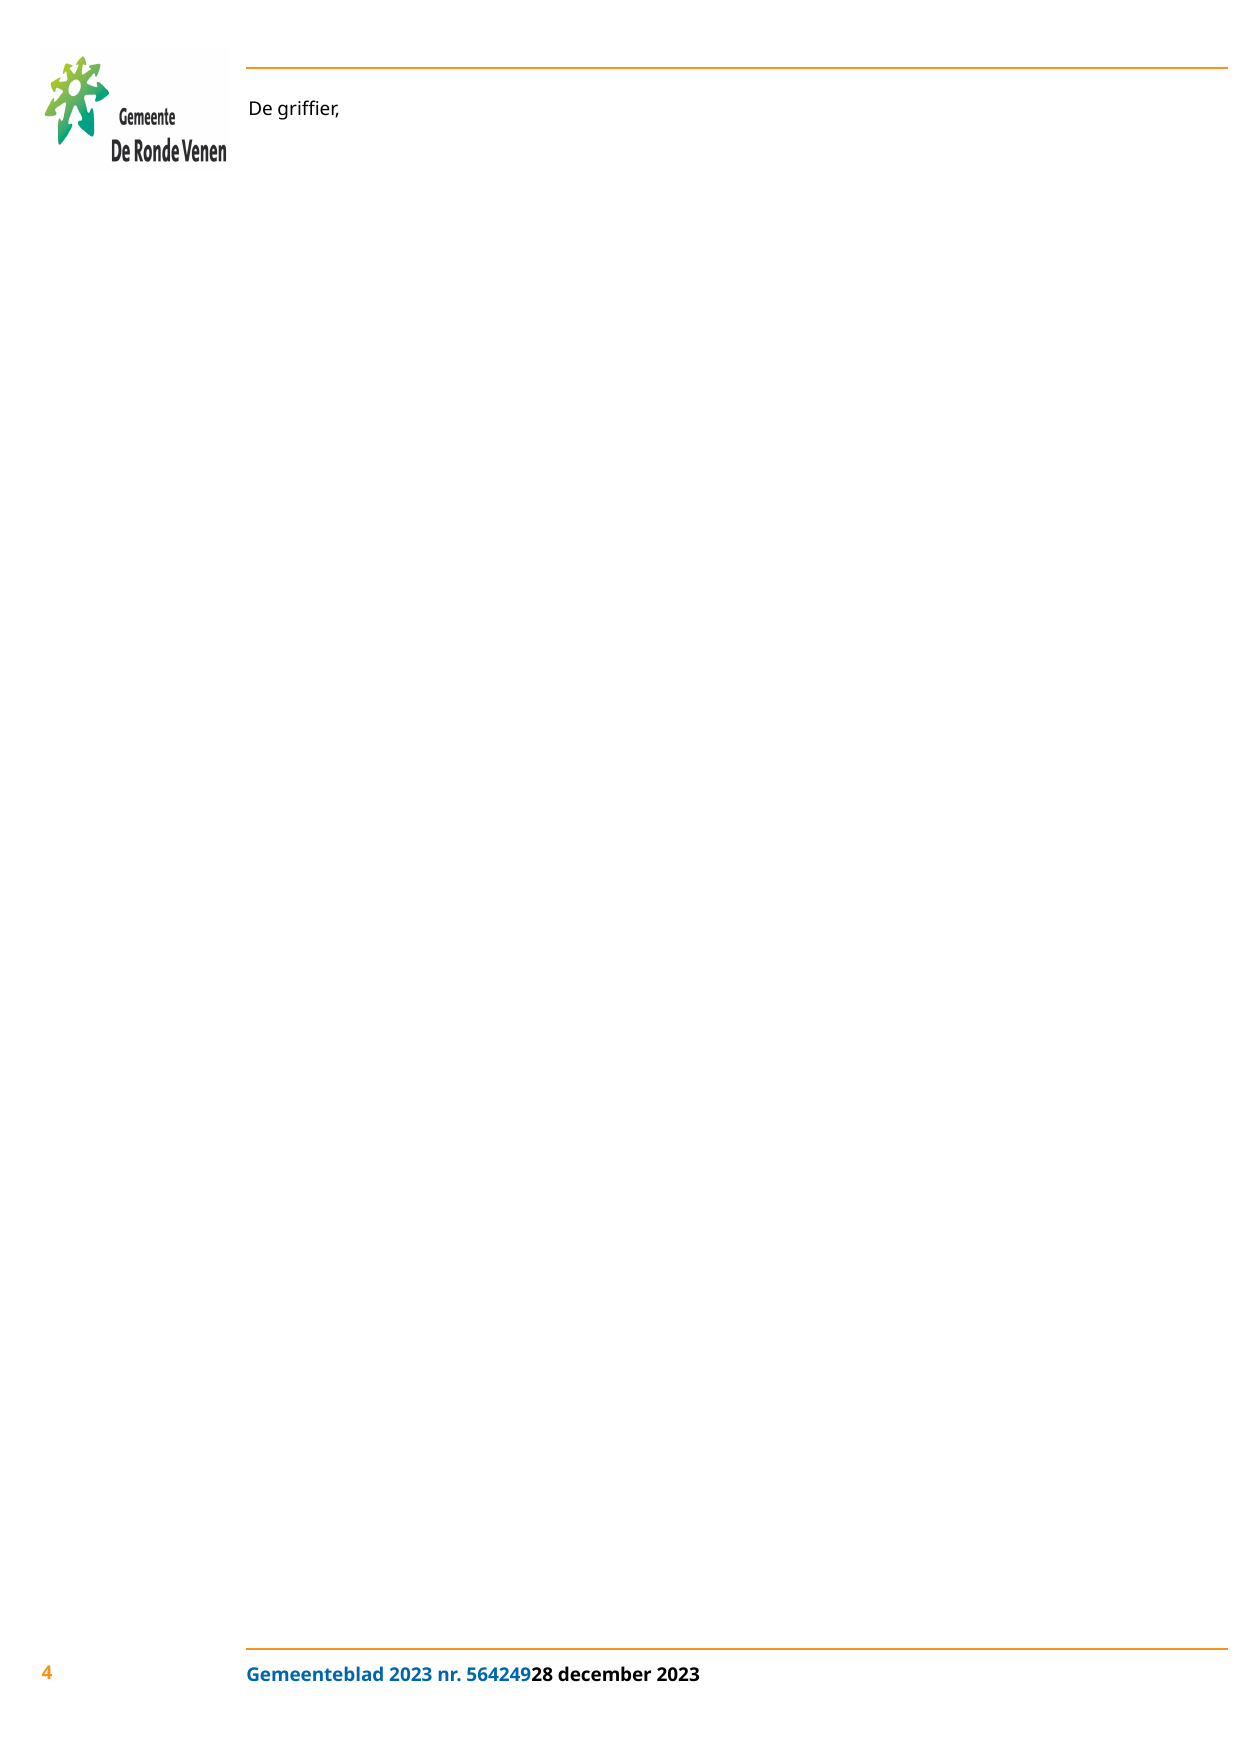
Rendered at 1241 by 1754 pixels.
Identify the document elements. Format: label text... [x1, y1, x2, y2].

picture [41, 47, 231, 172]
text De griffier, [248, 95, 1152, 121]
